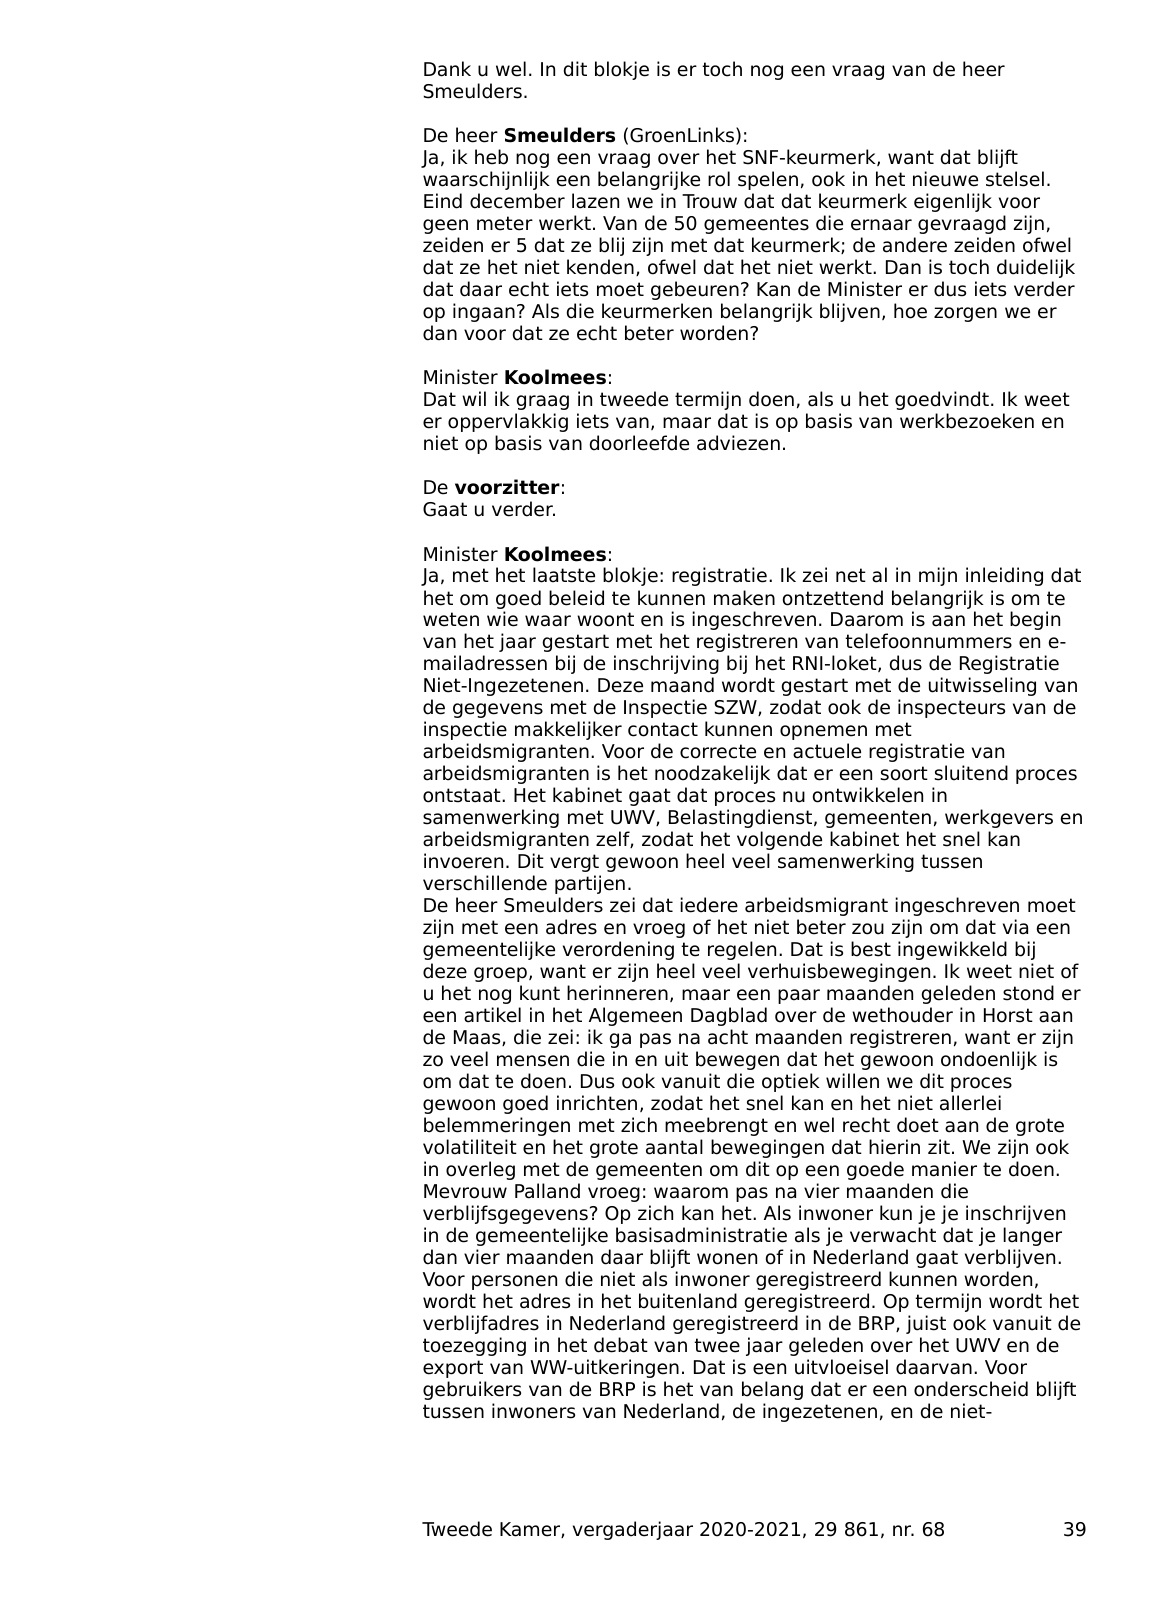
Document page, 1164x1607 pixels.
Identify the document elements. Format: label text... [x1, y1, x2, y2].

text Minister Koolmees: [422, 543, 1087, 565]
text Gaat u verder. [422, 499, 1087, 521]
text Dank u wel. In dit blokje is er toch nog een vraag van de heer Smeulders. [422, 59, 1087, 103]
text De heer Smeulders zei dat iedere arbeidsmigrant ingeschreven moet zijn met een adres en vroeg of het niet beter zou zijn om dat via een gemeentelijke verordening te regelen. Dat is best ingewikkeld bij deze groep, want er zijn heel veel verhuisbewegingen. Ik weet niet of u het nog kunt herinneren, maar een paar maanden geleden stond er een artikel in het Algemeen Dagblad over de wethouder in Horst aan de Maas, die zei: ik ga pas na acht maanden registreren, want er zijn zo veel mensen die in en uit bewegen dat het gewoon ondoenlijk is om dat te doen. Dus ook vanuit die optiek willen we dit proces gewoon goed inrichten, zodat het snel kan en het niet allerlei belemmeringen met zich meebrengt en wel recht doet aan de grote volatiliteit en het grote aantal bewegingen dat hierin zit. We zijn ook in overleg met de gemeenten om dit op een goede manier te doen. [422, 895, 1087, 1181]
text Dat wil ik graag in tweede termijn doen, als u het goedvindt. Ik weet er oppervlakkig iets van, maar dat is op basis van werkbezoeken en niet op basis van doorleefde adviezen. [422, 389, 1087, 455]
text Minister Koolmees: [422, 367, 1087, 389]
text Ja, ik heb nog een vraag over het SNF-keurmerk, want dat blijft waarschijnlijk een belangrijke rol spelen, ook in het nieuwe stelsel. Eind december lazen we in Trouw dat dat keurmerk eigenlijk voor geen meter werkt. Van de 50 gemeentes die ernaar gevraagd zijn, zeiden er 5 dat ze blij zijn met dat keurmerk; de andere zeiden ofwel dat ze het niet kenden, ofwel dat het niet werkt. Dan is toch duidelijk dat daar echt iets moet gebeuren? Kan de Minister er dus iets verder op ingaan? Als die keurmerken belangrijk blijven, hoe zorgen we er dan voor dat ze echt beter worden? [422, 147, 1087, 345]
text Mevrouw Palland vroeg: waarom pas na vier maanden die verblijfsgegevens? Op zich kan het. Als inwoner kun je je inschrijven in de gemeentelijke basisadministratie als je verwacht dat je langer dan vier maanden daar blijft wonen of in Nederland gaat verblijven. Voor personen die niet als inwoner geregistreerd kunnen worden, wordt het adres in het buitenland geregistreerd. Op termijn wordt het verblijfadres in Nederland geregistreerd in de BRP, juist ook vanuit de toezegging in het debat van twee jaar geleden over het UWV en de export van WW-uitkeringen. Dat is een uitvloeisel daarvan. Voor gebruikers van de BRP is het van belang dat er een onderscheid blijft tussen inwoners van Nederland, de ingezetenen, en de niet- [422, 1181, 1087, 1423]
text De voorzitter: [422, 477, 1087, 499]
text De heer Smeulders (GroenLinks): [422, 125, 1087, 147]
text Ja, met het laatste blokje: registratie. Ik zei net al in mijn inleiding dat het om goed beleid te kunnen maken ontzettend belangrijk is om te weten wie waar woont en is ingeschreven. Daarom is aan het begin van het jaar gestart met het registreren van telefoonnummers en e-mailadressen bij de inschrijving bij het RNI-loket, dus de Registratie Niet-Ingezetenen. Deze maand wordt gestart met de uitwisseling van de gegevens met de Inspectie SZW, zodat ook de inspecteurs van de inspectie makkelijker contact kunnen opnemen met arbeidsmigranten. Voor de correcte en actuele registratie van arbeidsmigranten is het noodzakelijk dat er een soort sluitend proces ontstaat. Het kabinet gaat dat proces nu ontwikkelen in samenwerking met UWV, Belastingdienst, gemeenten, werkgevers en arbeidsmigranten zelf, zodat het volgende kabinet het snel kan invoeren. Dit vergt gewoon heel veel samenwerking tussen verschillende partijen. [422, 565, 1087, 895]
